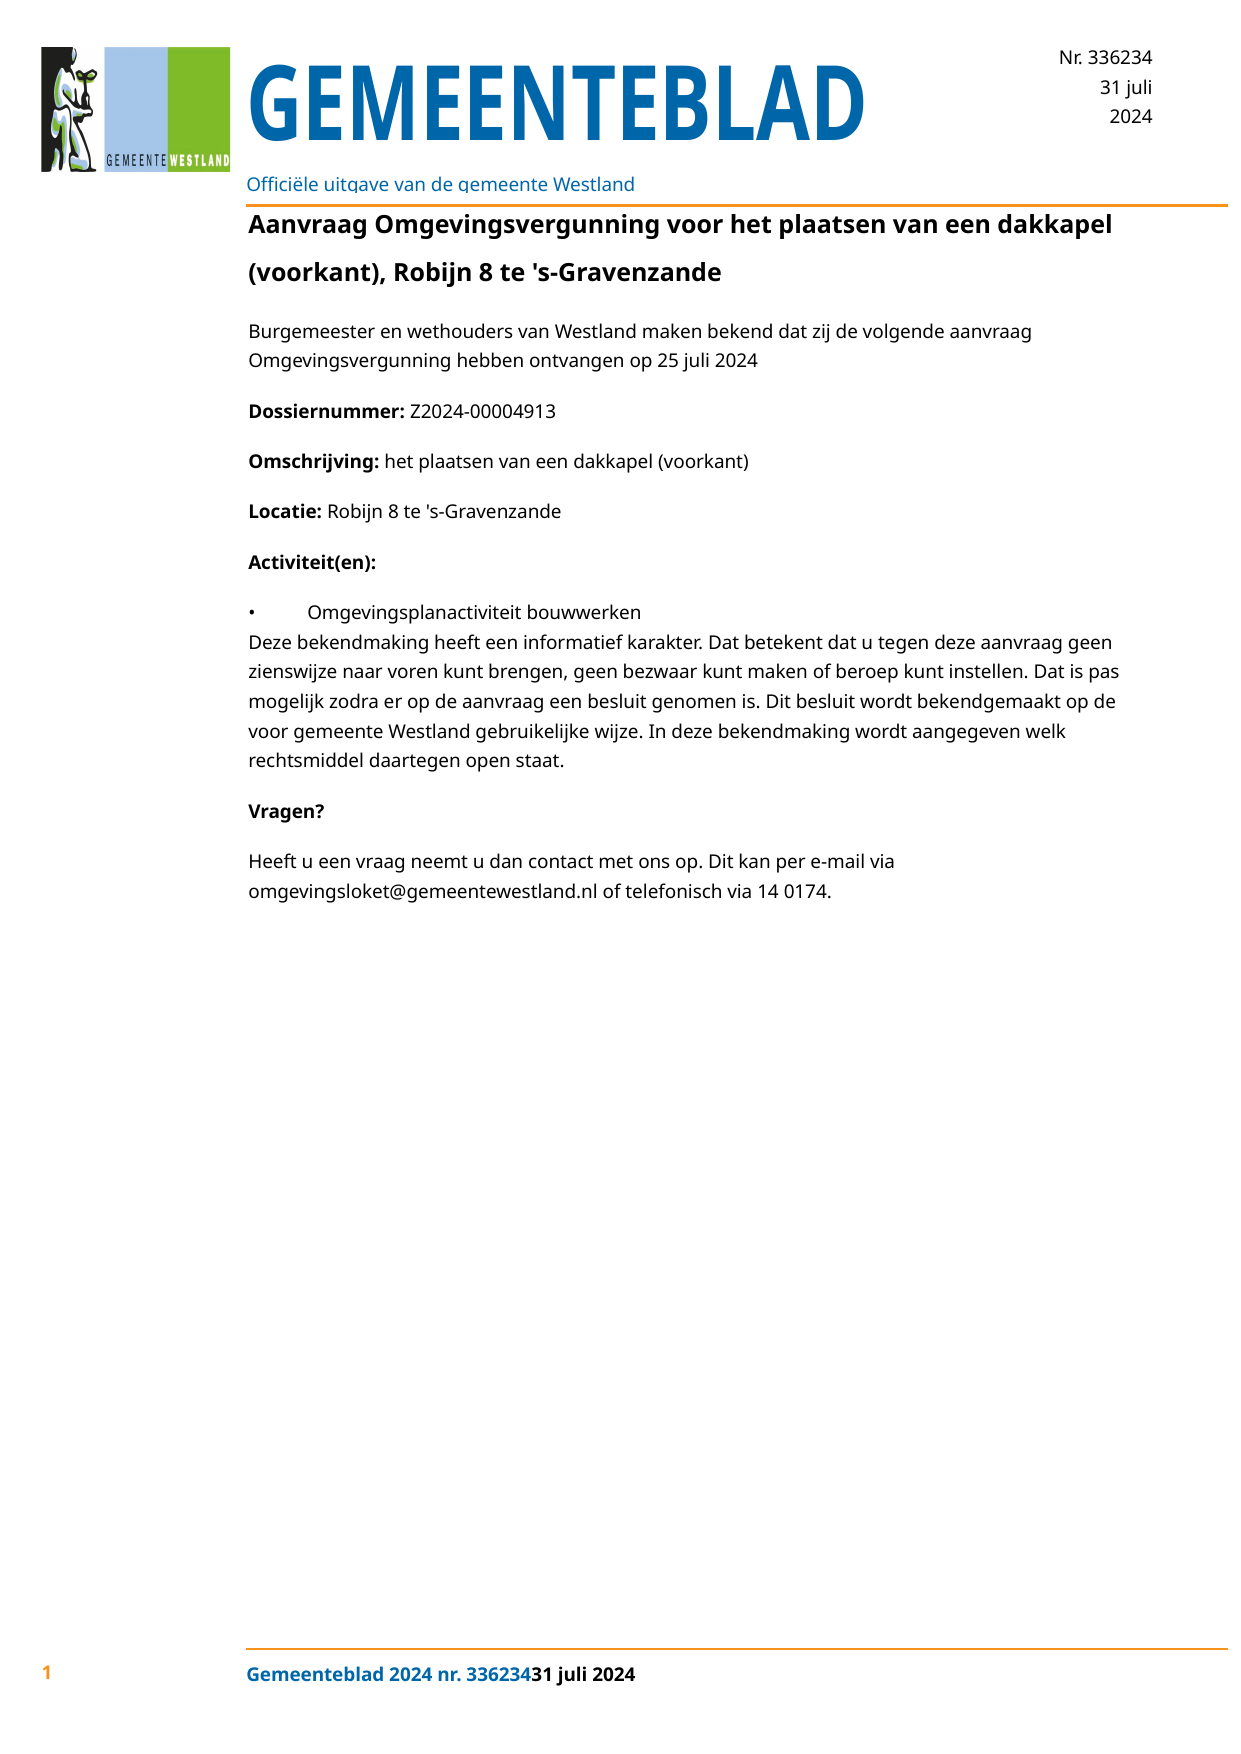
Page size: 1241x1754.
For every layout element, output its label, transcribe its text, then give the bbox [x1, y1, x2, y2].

text Heeft u een vraag neemt u dan contact met ons op. Dit kan per e-mail via omgevingsloket@gemeentewestland.nl of telefonisch via 14 0174. [248, 848, 1152, 904]
text Activiteit(en): [248, 549, 1152, 575]
text Omschrijving: het plaatsen van een dakkapel (voorkant) [248, 448, 1152, 474]
text Dossiernummer: Z2024-00004913 [248, 398, 1152, 424]
list Omgevingsplanactiviteit bouwwerken [248, 599, 1152, 625]
text Locatie: Robijn 8 te 's-Gravenzande [248, 499, 1152, 524]
text Deze bekendmaking heeft een informatief karakter. Dat betekent dat u tegen deze aanvraag geen zienswijze naar voren kunt brengen, geen bezwaar kunt maken of beroep kunt instellen. Dat is pas mogelijk zodra er op de aanvraag een besluit genomen is. Dit besluit wordt bekendgemaakt op de voor gemeente Westland gebruikelijke wijze. In deze bekendmaking wordt aangegeven welk rechtsmiddel daartegen open staat. [248, 629, 1152, 773]
text Burgemeester en wethouders van Westland maken bekend dat zij de volgende aanvraag Omgevingsvergunning hebben ontvangen op 25 juli 2024 [248, 318, 1152, 373]
text Vragen? [248, 798, 1152, 824]
text Aanvraag Omgevingsvergunning voor het plaatsen van een dakkapel (voorkant), Robijn 8 te 's-Gravenzande [248, 207, 1152, 288]
picture [41, 47, 231, 172]
